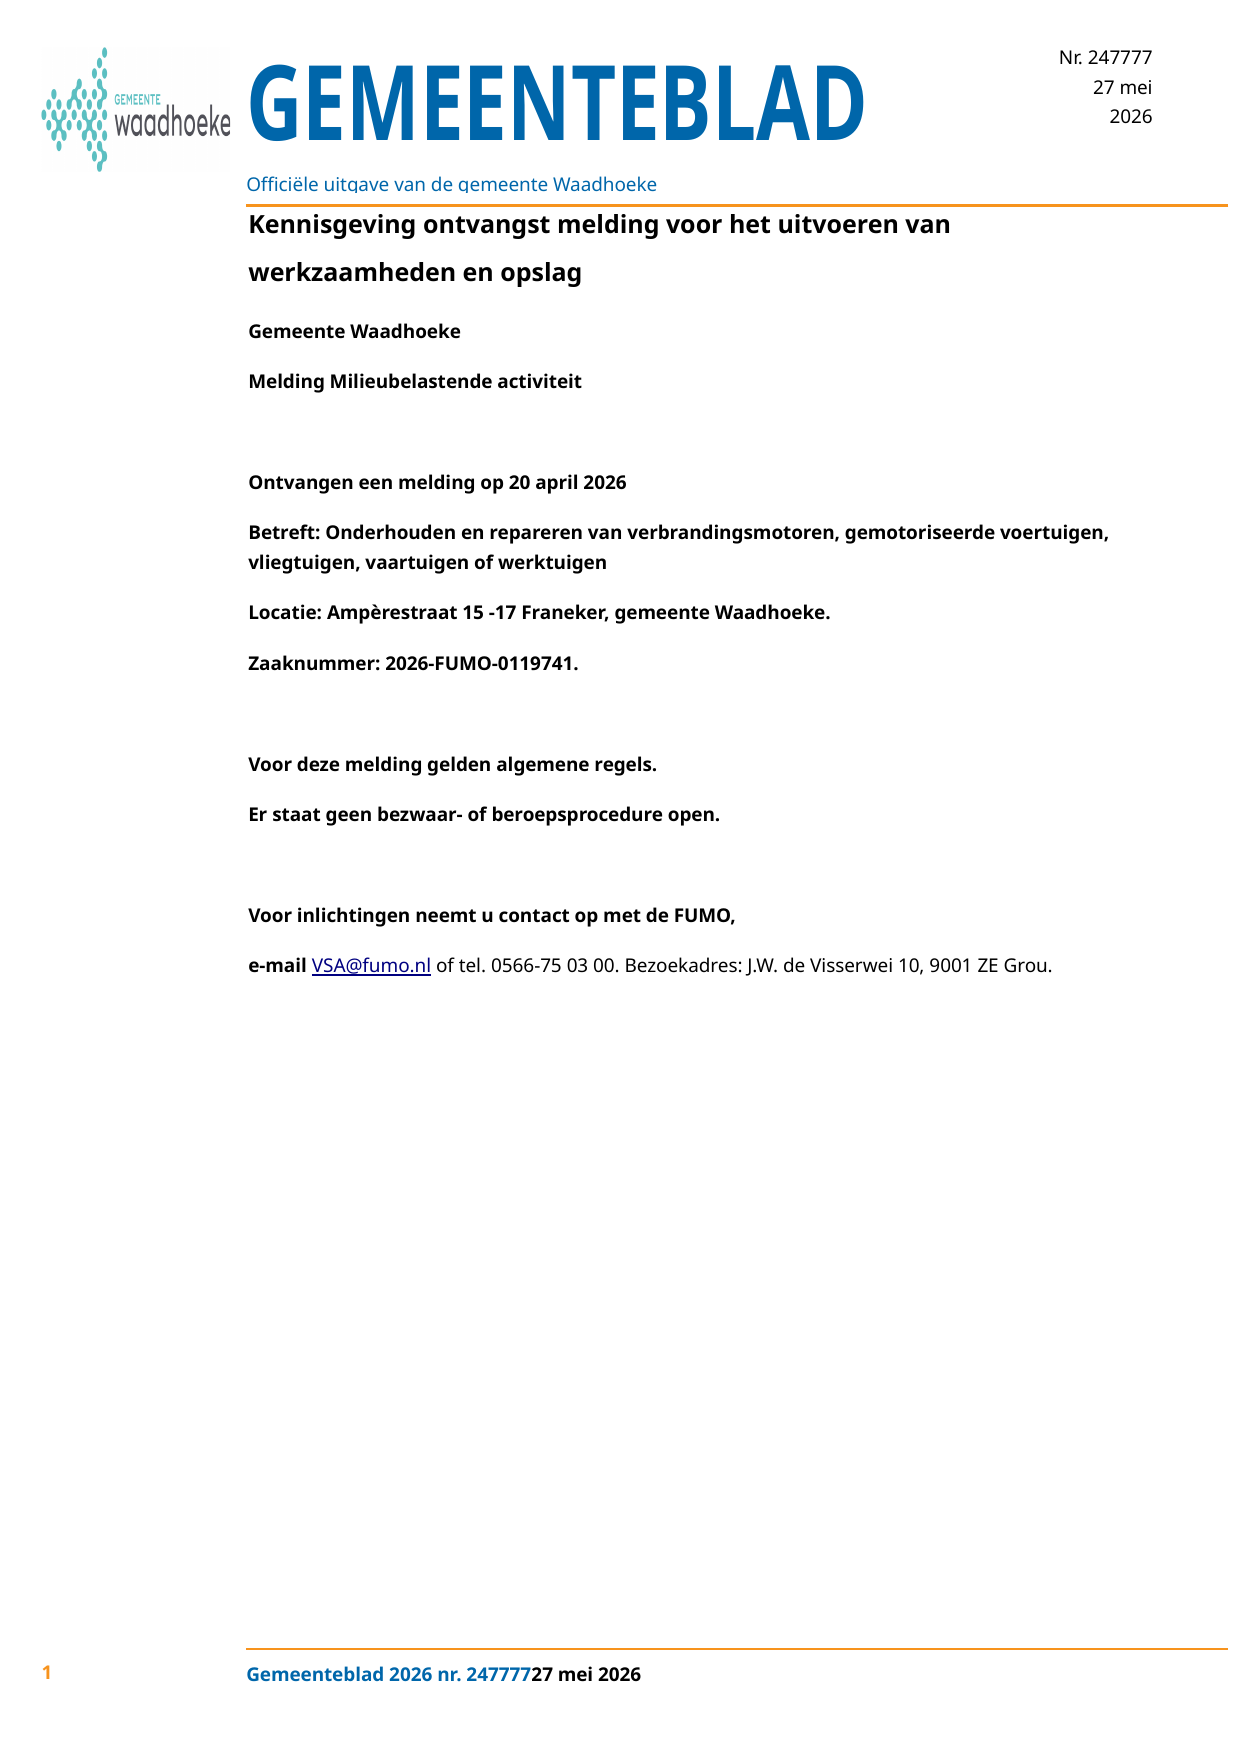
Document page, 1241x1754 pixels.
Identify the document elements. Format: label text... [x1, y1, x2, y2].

text Betreft: Onderhouden en repareren van verbrandingsmotoren, gemotoriseerde voertuigen, vliegtuigen, vaartuigen of werktuigen [248, 519, 1152, 575]
picture [41, 47, 231, 172]
text Ontvangen een melding op 20 april 2026 [248, 469, 1152, 495]
text Locatie: Ampèrestraat 15 -17 Franeker, gemeente Waadhoeke. [248, 599, 1152, 625]
text Gemeente Waadhoeke [248, 318, 1152, 344]
text Kennisgeving ontvangst melding voor het uitvoeren van werkzaamheden en opslag [248, 207, 1152, 288]
text e-mail VSA@fumo.nl of tel. 0566-75 03 00. Bezoekadres: J.W. de Visserwei 10, 9001 ZE Grou. [248, 952, 1152, 978]
text Zaaknummer: 2026-FUMO-0119741. [248, 650, 1152, 676]
text Voor inlichtingen neemt u contact op met de FUMO, [248, 902, 1152, 928]
text Er staat geen bezwaar- of beroepsprocedure open. [248, 801, 1152, 827]
text Voor deze melding gelden algemene regels. [248, 751, 1152, 777]
text Melding Milieubelastende activiteit [248, 368, 1152, 394]
